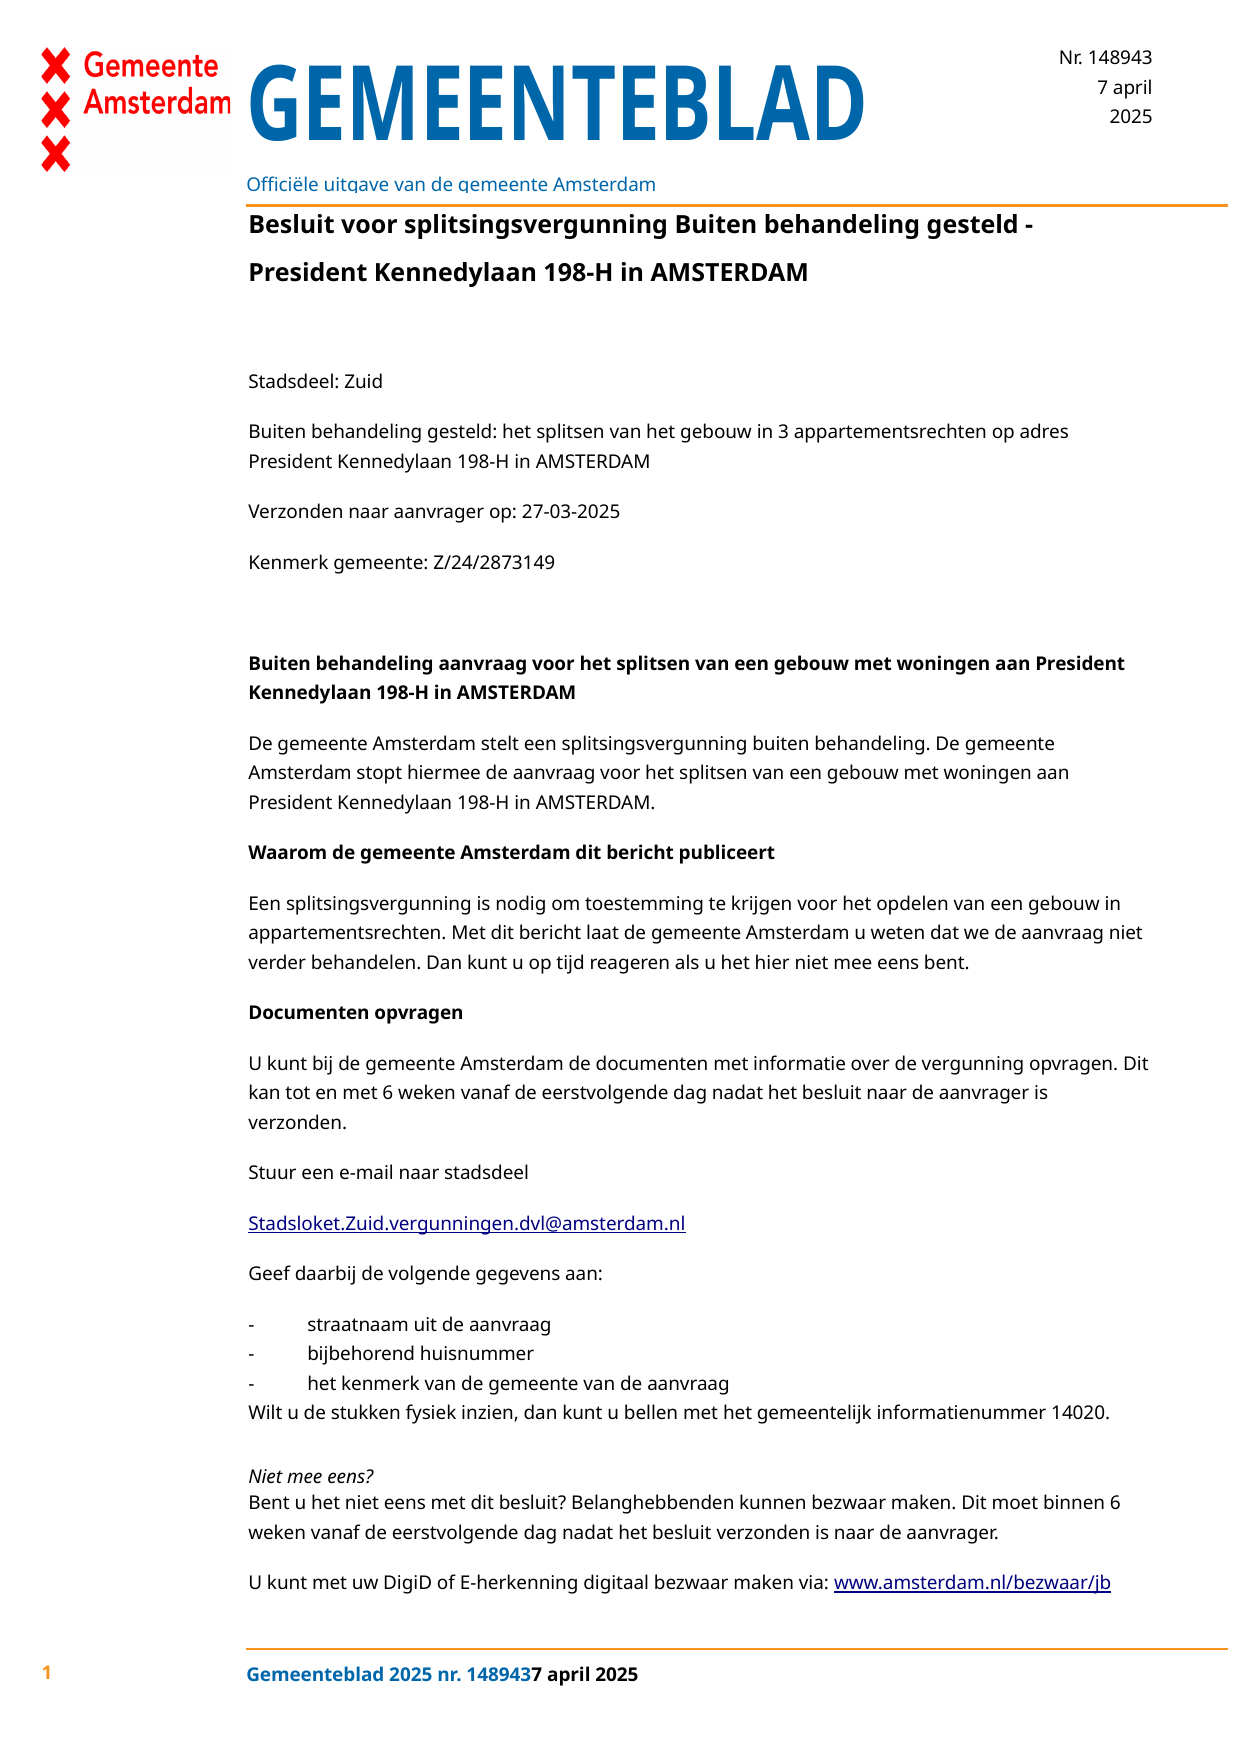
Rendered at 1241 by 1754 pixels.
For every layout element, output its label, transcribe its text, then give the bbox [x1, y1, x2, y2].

list het kenmerk van de gemeente van de aanvraag [248, 1370, 1152, 1396]
picture [41, 47, 231, 172]
text Stadsdeel: Zuid [248, 368, 1152, 394]
list straatnaam uit de aanvraag [248, 1311, 1152, 1337]
text Besluit voor splitsingsvergunning Buiten behandeling gesteld - President Kennedylaan 198-H in AMSTERDAM [248, 207, 1152, 288]
text Documenten opvragen [248, 999, 1152, 1025]
text U kunt met uw DigiD of E-herkenning digitaal bezwaar maken via: www.amsterdam.nl/bezwaar/jb [248, 1569, 1152, 1595]
text Wilt u de stukken fysiek inzien, dan kunt u bellen met het gemeentelijk informatienummer 14020. [248, 1399, 1152, 1425]
text Een splitsingsvergunning is nodig om toestemming te krijgen voor het opdelen van een gebouw in appartementsrechten. Met dit bericht laat de gemeente Amsterdam u weten dat we de aanvraag niet verder behandelen. Dan kunt u op tijd reageren als u het hier niet mee eens bent. [248, 890, 1152, 975]
text Buiten behandeling gesteld: het splitsen van het gebouw in 3 appartementsrechten op adres President Kennedylaan 198-H in AMSTERDAM [248, 419, 1152, 474]
list bijbehorend huisnummer [248, 1340, 1152, 1366]
text Geef daarbij de volgende gegevens aan: [248, 1260, 1152, 1286]
text U kunt bij de gemeente Amsterdam de documenten met informatie over de vergunning opvragen. Dit kan tot en met 6 weken vanaf de eerstvolgende dag nadat het besluit naar de aanvrager is verzonden. [248, 1050, 1152, 1135]
text Niet mee eens? [248, 1463, 1152, 1489]
text Stuur een e-mail naar stadsdeel [248, 1159, 1152, 1185]
text Buiten behandeling aanvraag voor het splitsen van een gebouw met woningen aan President Kennedylaan 198-H in AMSTERDAM [248, 650, 1152, 705]
text Waarom de gemeente Amsterdam dit bericht publiceert [248, 839, 1152, 865]
text Stadsloket.Zuid.vergunningen.dvl@amsterdam.nl [248, 1210, 1152, 1236]
text Verzonden naar aanvrager op: 27-03-2025 [248, 499, 1152, 524]
text De gemeente Amsterdam stelt een splitsingsvergunning buiten behandeling. De gemeente Amsterdam stopt hiermee de aanvraag voor het splitsen van een gebouw met woningen aan President Kennedylaan 198-H in AMSTERDAM. [248, 730, 1152, 815]
text Bent u het niet eens met dit besluit? Belanghebbenden kunnen bezwaar maken. Dit moet binnen 6 weken vanaf de eerstvolgende dag nadat het besluit verzonden is naar de aanvrager. [248, 1489, 1152, 1544]
text Kenmerk gemeente: Z/24/2873149 [248, 549, 1152, 575]
